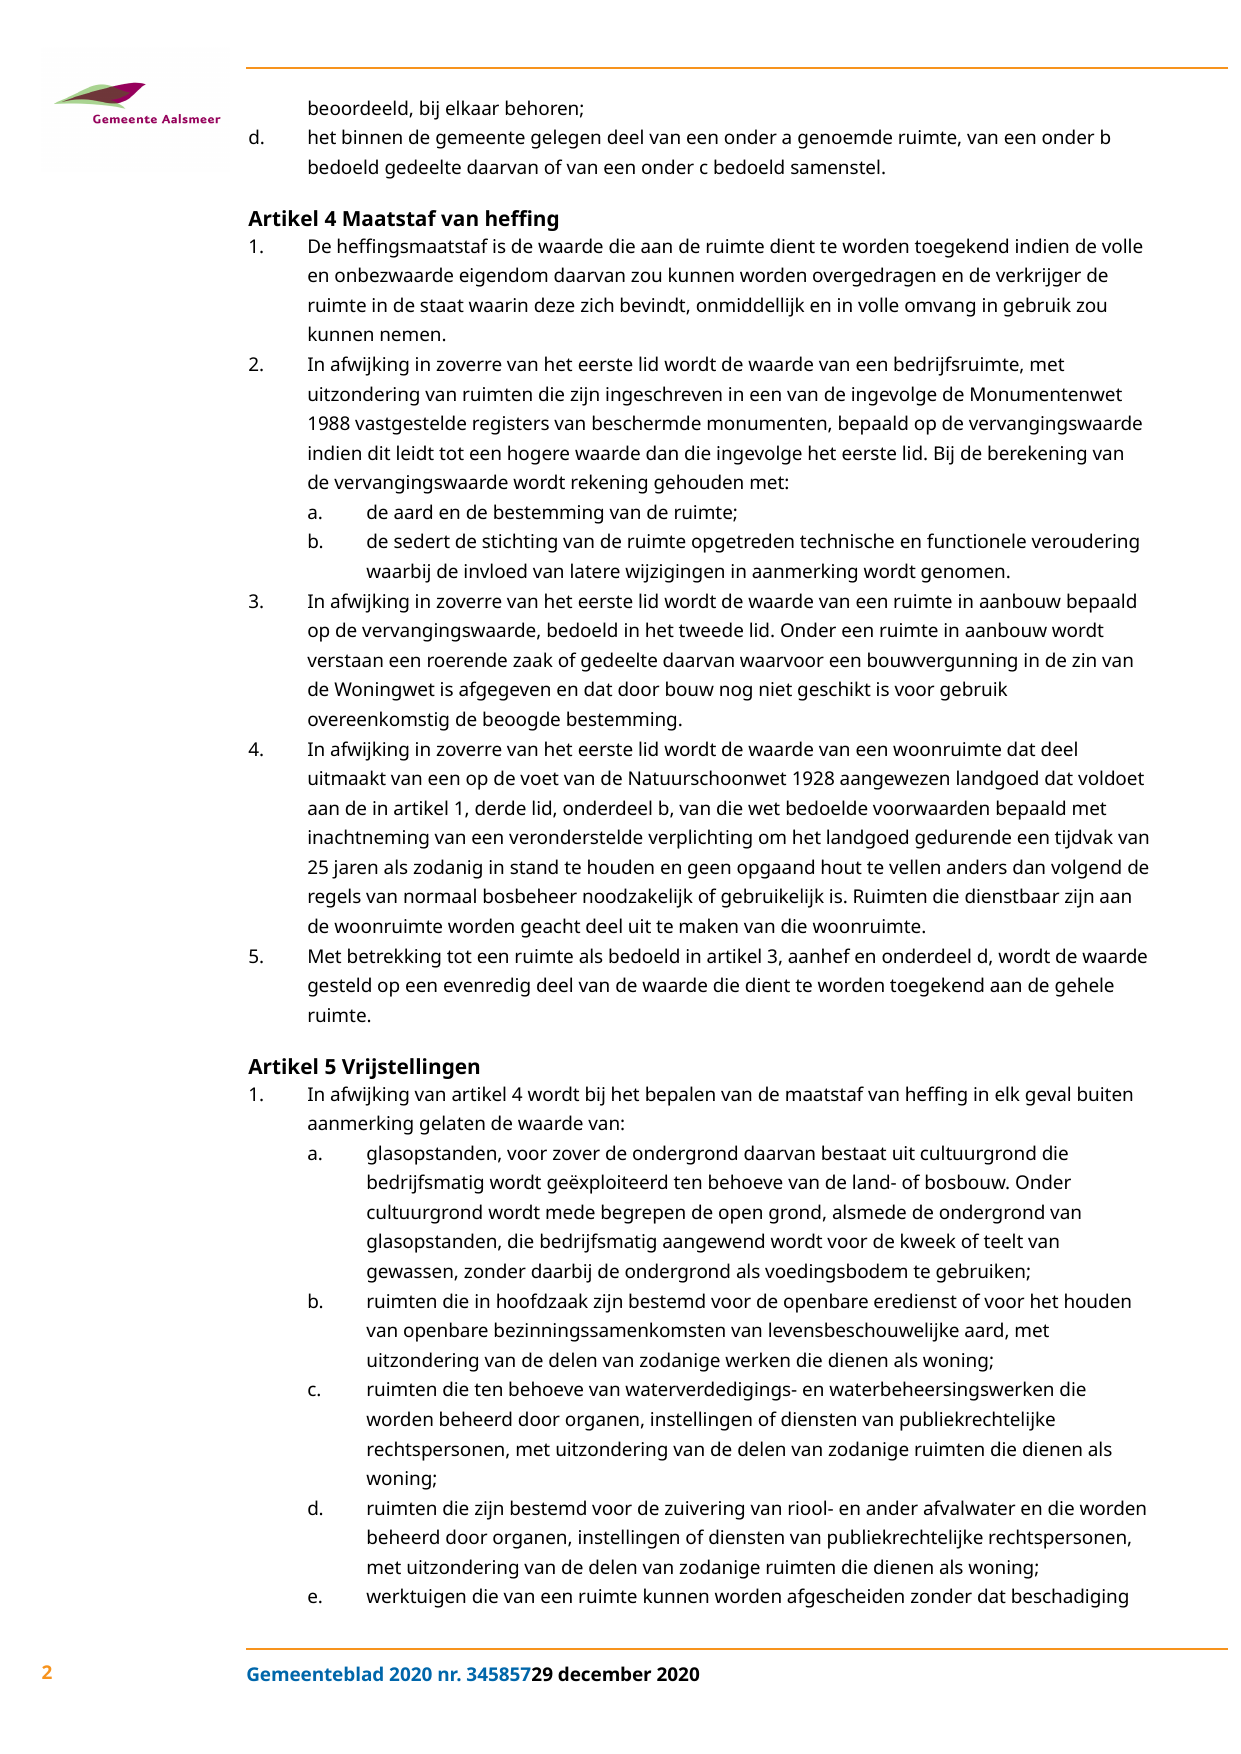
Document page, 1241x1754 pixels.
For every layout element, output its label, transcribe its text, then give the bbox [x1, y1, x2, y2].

list Met betrekking tot een ruimte als bedoeld in artikel 3, aanhef en onderdeel d, wordt de waarde gesteld op een evenredig deel van de waarde die dient te worden toegekend aan de gehele ruimte. [248, 943, 1152, 1028]
list de aard en de bestemming van de ruimte; [307, 499, 1152, 525]
text Artikel 4 Maatstaf van heffing [248, 204, 1152, 233]
list glasopstanden, voor zover de ondergrond daarvan bestaat uit cultuurgrond die bedrijfsmatig wordt geëxploiteerd ten behoeve van de land- of bosbouw. Onder cultuurgrond wordt mede begrepen de open grond, alsmede de ondergrond van glasopstanden, die bedrijfsmatig aangewend wordt voor de kweek of teelt van gewassen, zonder daarbij de ondergrond als voedingsbodem te gebruiken; [307, 1140, 1152, 1284]
list De heffingsmaatstaf is de waarde die aan de ruimte dient te worden toegekend indien de volle en onbezwaarde eigendom daarvan zou kunnen worden overgedragen en de verkrijger de ruimte in de staat waarin deze zich bevindt, onmiddellijk en in volle omvang in gebruik zou kunnen nemen. [248, 233, 1152, 347]
list In afwijking van artikel 4 wordt bij het bepalen van de maatstaf van heffing in elk geval buiten aanmerking gelaten de waarde van: [248, 1081, 1152, 1136]
list werktuigen die van een ruimte kunnen worden afgescheiden zonder dat beschadiging [307, 1584, 1152, 1609]
list het binnen de gemeente gelegen deel van een onder a genoemde ruimte, van een onder b bedoeld gedeelte daarvan of van een onder c bedoeld samenstel. [248, 124, 1152, 180]
list ruimten die in hoofdzaak zijn bestemd voor de openbare eredienst of voor het houden van openbare bezinningssamenkomsten van levensbeschouwelijke aard, met uitzondering van de delen van zodanige werken die dienen als woning; [307, 1288, 1152, 1373]
text Artikel 5 Vrijstellingen [248, 1052, 1152, 1081]
picture [41, 47, 231, 172]
list In afwijking in zoverre van het eerste lid wordt de waarde van een woonruimte dat deel uitmaakt van een op de voet van de Natuurschoonwet 1928 aangewezen landgoed dat voldoet aan de in artikel 1, derde lid, onderdeel b, van die wet bedoelde voorwaarden bepaald met inachtneming van een veronderstelde verplichting om het landgoed gedurende een tijdvak van 25 jaren als zodanig in stand te houden en geen opgaand hout te vellen anders dan volgend de regels van normaal bosbeheer noodzakelijk of gebruikelijk is. Ruimten die dienstbaar zijn aan de woonruimte worden geacht deel uit te maken van die woonruimte. [248, 736, 1152, 939]
list ruimten die ten behoeve van waterverdedigings- en waterbeheersingswerken die worden beheerd door organen, instellingen of diensten van publiekrechtelijke rechtspersonen, met uitzondering van de delen van zodanige ruimten die dienen als woning; [307, 1377, 1152, 1491]
list In afwijking in zoverre van het eerste lid wordt de waarde van een ruimte in aanbouw bepaald op de vervangingswaarde, bedoeld in het tweede lid. Onder een ruimte in aanbouw wordt verstaan een roerende zaak of gedeelte daarvan waarvoor een bouwvergunning in de zin van de Woningwet is afgegeven en dat door bouw nog niet geschikt is voor gebruik overeenkomstig de beoogde bestemming. [248, 588, 1152, 732]
list de sedert de stichting van de ruimte opgetreden technische en functionele veroudering waarbij de invloed van latere wijzigingen in aanmerking wordt genomen. [307, 529, 1152, 584]
list beoordeeld, bij elkaar behoren; [248, 95, 1152, 121]
list ruimten die zijn bestemd voor de zuivering van riool- en ander afvalwater en die worden beheerd door organen, instellingen of diensten van publiekrechtelijke rechtspersonen, met uitzondering van de delen van zodanige ruimten die dienen als woning; [307, 1495, 1152, 1580]
list In afwijking in zoverre van het eerste lid wordt de waarde van een bedrijfsruimte, met uitzondering van ruimten die zijn ingeschreven in een van de ingevolge de Monumentenwet 1988 vastgestelde registers van beschermde monumenten, bepaald op de vervangingswaarde indien dit leidt tot een hogere waarde dan die ingevolge het eerste lid. Bij de berekening van de vervangingswaarde wordt rekening gehouden met: [248, 351, 1152, 495]
